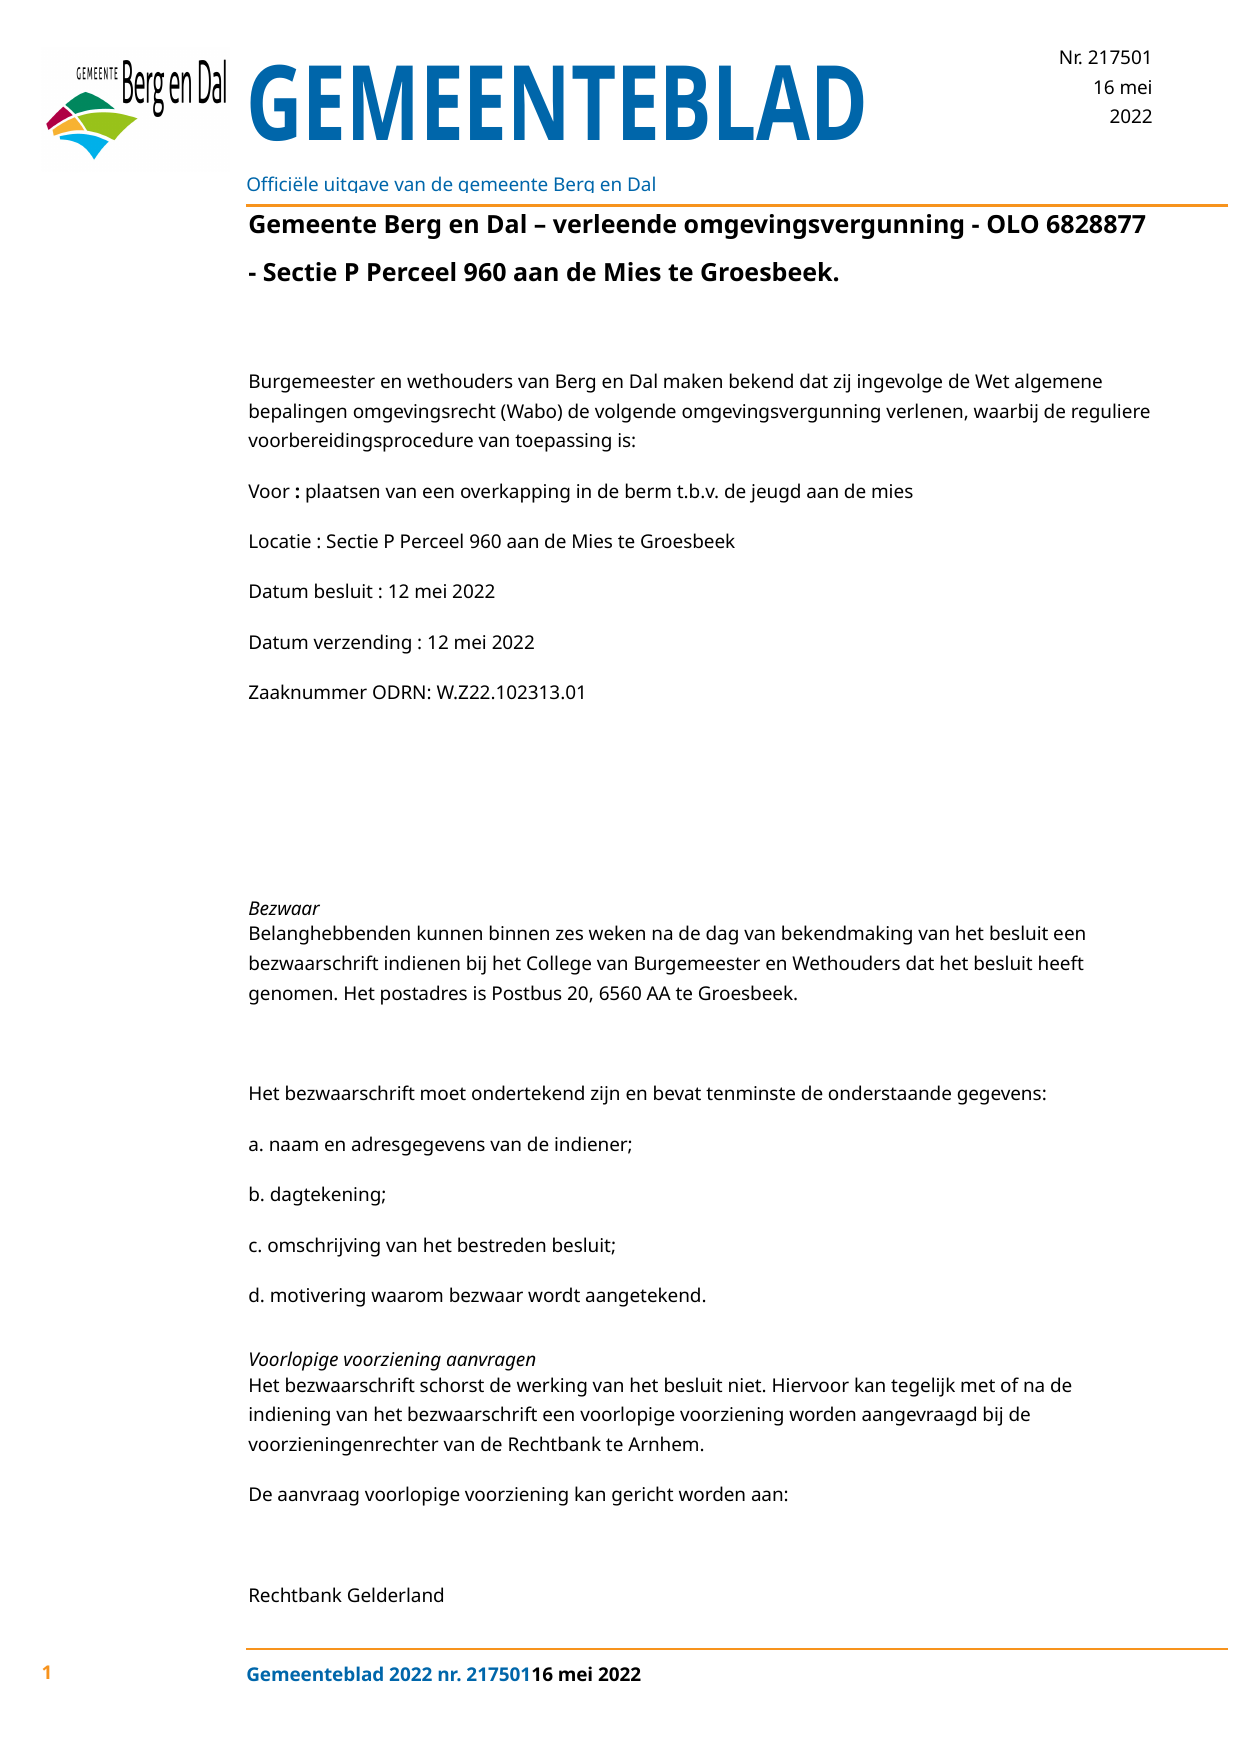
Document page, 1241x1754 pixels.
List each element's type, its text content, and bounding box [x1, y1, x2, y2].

text Voor : plaatsen van een overkapping in de berm t.b.v. de jeugd aan de mies [248, 478, 1152, 504]
text a. naam en adresgegevens van de indiener; [248, 1131, 1152, 1157]
text Burgemeester en wethouders van Berg en Dal maken bekend dat zij ingevolge de Wet algemene bepalingen omgevingsrecht (Wabo) de volgende omgevingsvergunning verlenen, waarbij de reguliere voorbereidingsprocedure van toepassing is: [248, 368, 1152, 453]
text Zaaknummer ODRN: W.Z22.102313.01 [248, 679, 1152, 705]
text Datum verzending : 12 mei 2022 [248, 629, 1152, 655]
text Gemeente Berg en Dal – verleende omgevingsvergunning - OLO 6828877 - Sectie P Perceel 960 aan de Mies te Groesbeek. [248, 207, 1152, 288]
picture [41, 47, 231, 172]
text b. dagtekening; [248, 1181, 1152, 1207]
text Het bezwaarschrift schorst de werking van het besluit niet. Hiervoor kan tegelijk met of na de indiening van het bezwaarschrift een voorlopige voorziening worden aangevraagd bij de voorzieningenrechter van de Rechtbank te Arnhem. [248, 1372, 1152, 1457]
text Locatie : Sectie P Perceel 960 aan de Mies te Groesbeek [248, 528, 1152, 554]
text Rechtbank Gelderland [248, 1582, 1152, 1608]
text d. motivering waarom bezwaar wordt aangetekend. [248, 1282, 1152, 1308]
text De aanvraag voorlopige voorziening kan gericht worden aan: [248, 1481, 1152, 1507]
text Belanghebbenden kunnen binnen zes weken na de dag van bekendmaking van het besluit een bezwaarschrift indienen bij het College van Burgemeester en Wethouders dat het besluit heeft genomen. Het postadres is Postbus 20, 6560 AA te Groesbeek. [248, 921, 1152, 1005]
text Datum besluit : 12 mei 2022 [248, 579, 1152, 604]
text Voorlopige voorziening aanvragen [248, 1346, 1152, 1372]
text c. omschrijving van het bestreden besluit; [248, 1232, 1152, 1257]
text Bezwaar [248, 895, 1152, 921]
text Het bezwaarschrift moet ondertekend zijn en bevat tenminste de onderstaande gegevens: [248, 1081, 1152, 1106]
